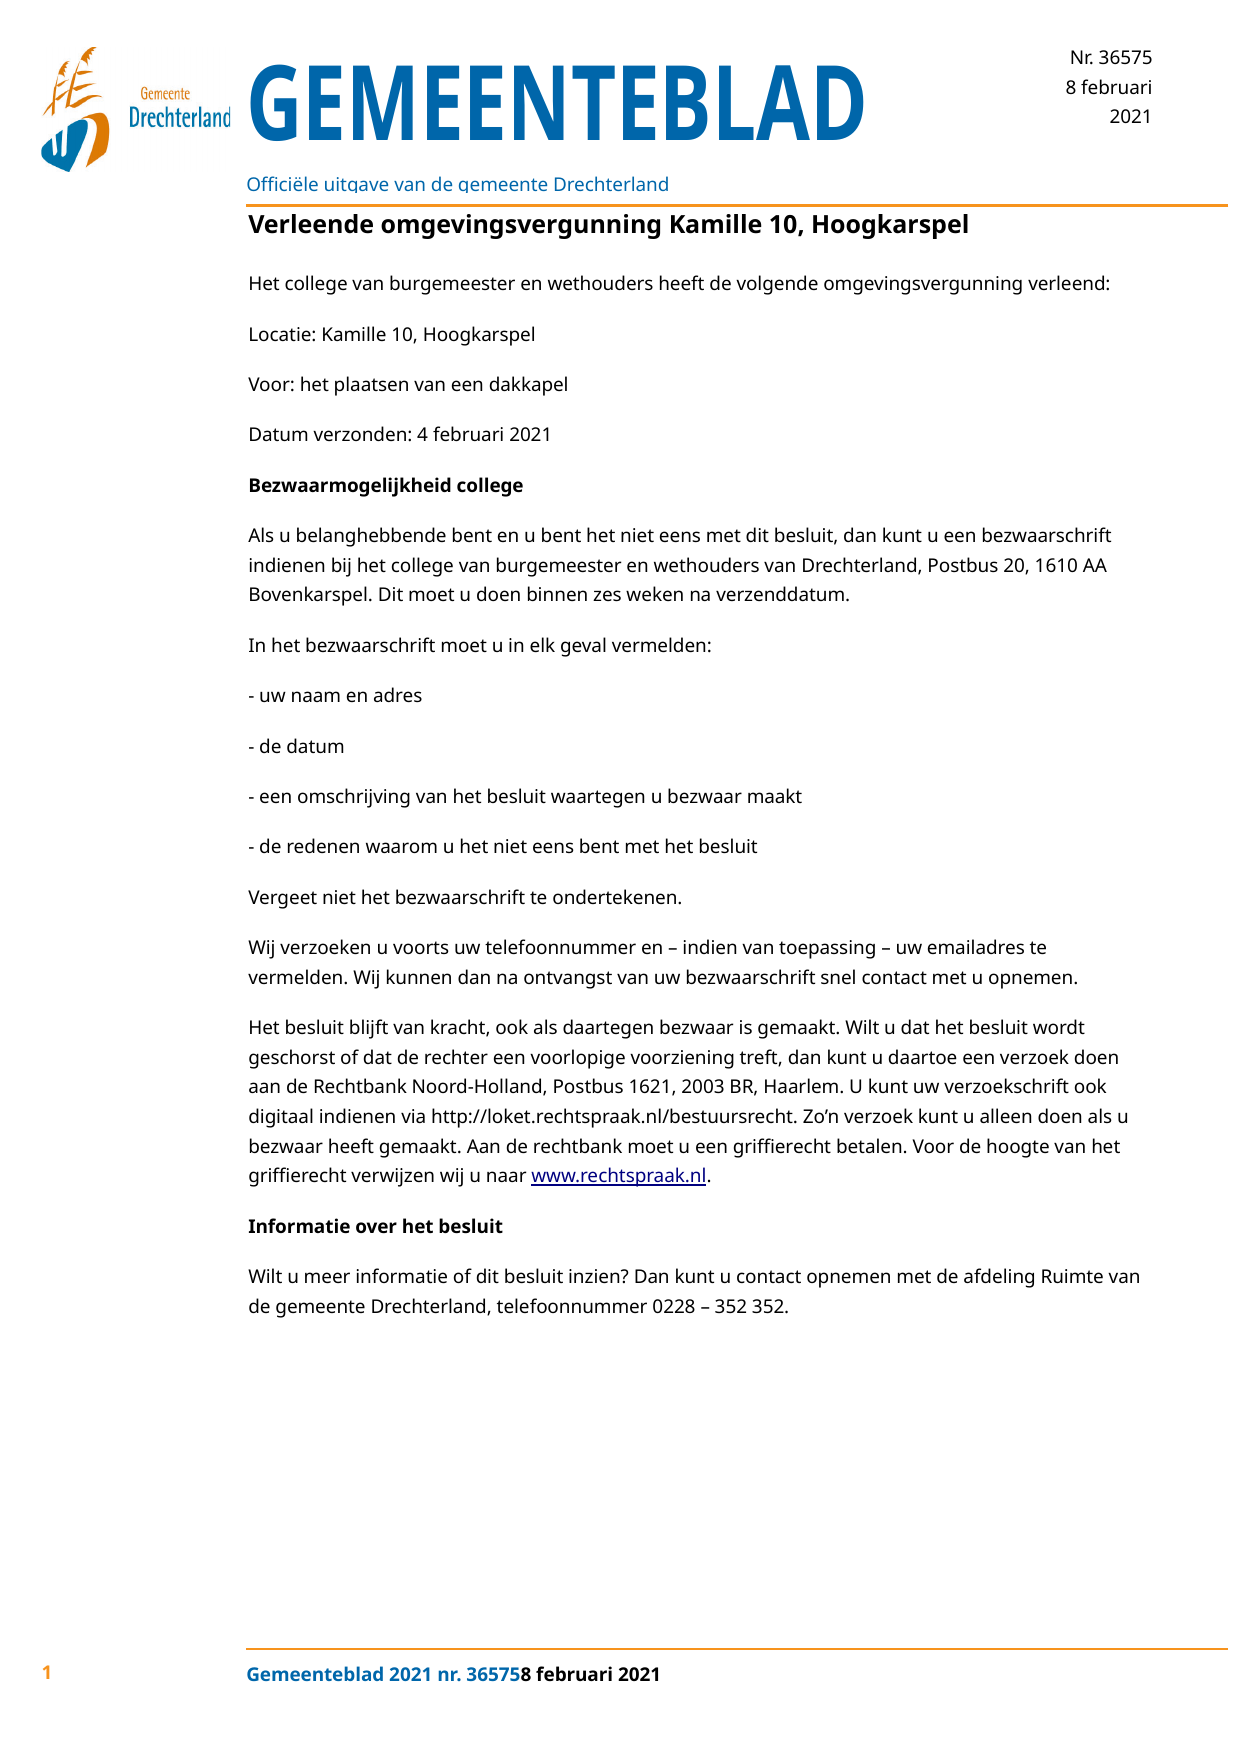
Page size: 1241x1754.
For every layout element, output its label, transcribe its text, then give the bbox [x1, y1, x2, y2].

text Informatie over het besluit [248, 1213, 1152, 1238]
text - uw naam en adres [248, 682, 1152, 708]
text In het bezwaarschrift moet u in elk geval vermelden: [248, 632, 1152, 658]
text Bezwaarmogelijkheid college [248, 472, 1152, 498]
text - de datum [248, 733, 1152, 758]
picture [41, 158, 64, 172]
text Locatie: Kamille 10, Hoogkarspel [248, 321, 1152, 346]
picture [41, 47, 231, 172]
text - een omschrijving van het besluit waartegen u bezwaar maakt [248, 783, 1152, 809]
text Voor: het plaatsen van een dakkapel [248, 371, 1152, 397]
text Verleende omgevingsvergunning Kamille 10, Hoogkarspel [248, 207, 1152, 241]
picture [226, 115, 231, 124]
text - de redenen waarom u het niet eens bent met het besluit [248, 834, 1152, 859]
text Vergeet niet het bezwaarschrift te ondertekenen. [248, 884, 1152, 910]
text Datum verzonden: 4 februari 2021 [248, 422, 1152, 447]
text Wilt u meer informatie of dit besluit inzien? Dan kunt u contact opnemen met de afdeling Ruimte van de gemeente Drechterland, telefoonnummer 0228 – 352 352. [248, 1263, 1152, 1318]
text Als u belanghebbende bent en u bent het niet eens met dit besluit, dan kunt u een bezwaarschrift indienen bij het college van burgemeester en wethouders van Drechterland, Postbus 20, 1610 AA Bovenkarspel. Dit moet u doen binnen zes weken na verzenddatum. [248, 522, 1152, 607]
text Het besluit blijft van kracht, ook als daartegen bezwaar is gemaakt. Wilt u dat het besluit wordt geschorst of dat de rechter een voorlopige voorziening treft, dan kunt u daartoe een verzoek doen aan de Rechtbank Noord-Holland, Postbus 1621, 2003 BR, Haarlem. U kunt uw verzoekschrift ook digitaal indienen via http://loket.rechtspraak.nl/bestuursrecht. Zo’n verzoek kunt u alleen doen als u bezwaar heeft gemaakt. Aan de rechtbank moet u een griffierecht betalen. Voor de hoogte van het griffierecht verwijzen wij u naar www.rechtspraak.nl. [248, 1014, 1152, 1188]
text Wij verzoeken u voorts uw telefoonnummer en – indien van toepassing – uw emailadres te vermelden. Wij kunnen dan na ontvangst van uw bezwaarschrift snel contact met u opnemen. [248, 934, 1152, 990]
text Het college van burgemeester en wethouders heeft de volgende omgevingsvergunning verleend: [248, 270, 1152, 296]
